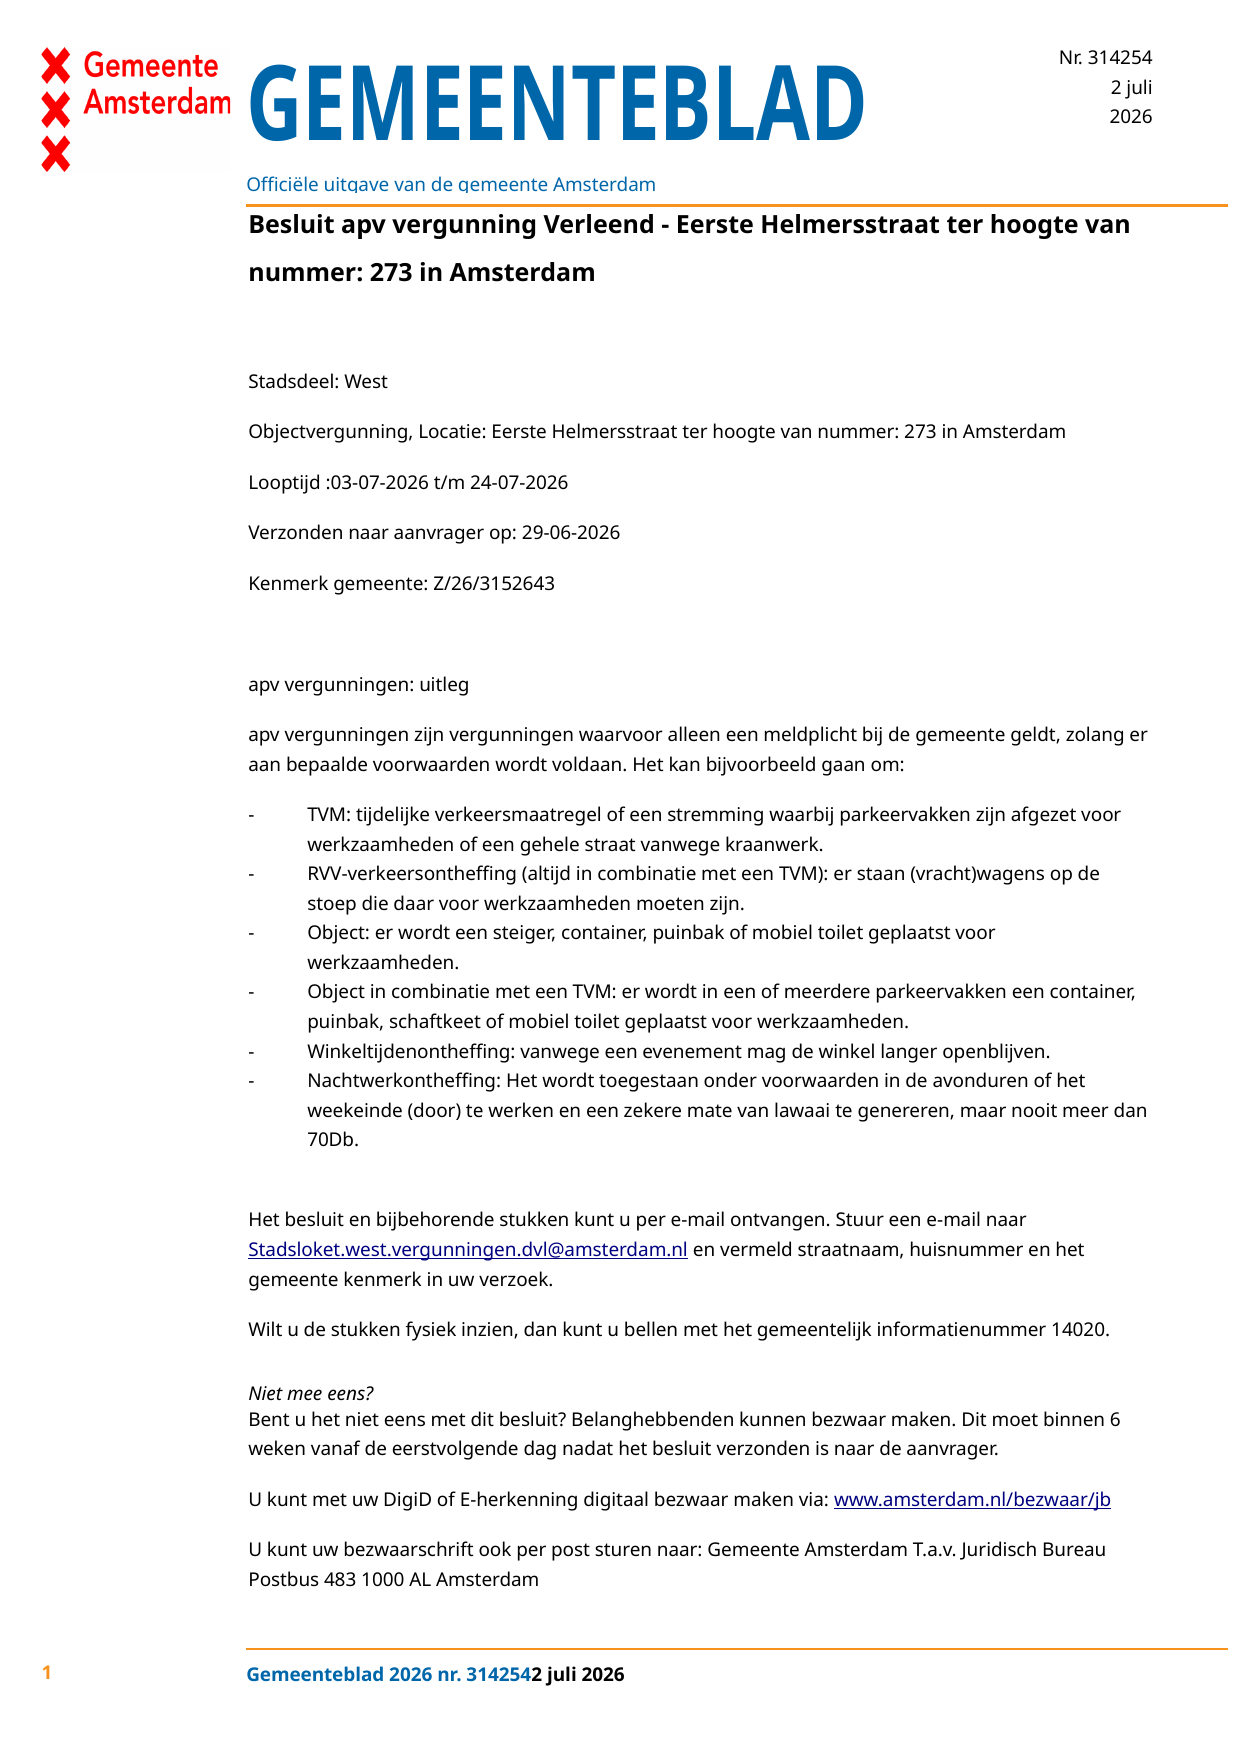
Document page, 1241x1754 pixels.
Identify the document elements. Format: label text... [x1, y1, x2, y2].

text Wilt u de stukken fysiek inzien, dan kunt u bellen met het gemeentelijk informatienummer 14020. [248, 1316, 1152, 1342]
text Objectvergunning, Locatie: Eerste Helmersstraat ter hoogte van nummer: 273 in Amsterdam [248, 419, 1152, 444]
text Bent u het niet eens met dit besluit? Belanghebbenden kunnen bezwaar maken. Dit moet binnen 6 weken vanaf de eerstvolgende dag nadat het besluit verzonden is naar de aanvrager. [248, 1406, 1152, 1461]
text Besluit apv vergunning Verleend - Eerste Helmersstraat ter hoogte van nummer: 273 in Amsterdam [248, 207, 1152, 288]
text U kunt met uw DigiD of E-herkenning digitaal bezwaar maken via: www.amsterdam.nl/bezwaar/jb [248, 1486, 1152, 1512]
text Verzonden naar aanvrager op: 29-06-2026 [248, 519, 1152, 545]
list Object: er wordt een steiger, container, puinbak of mobiel toilet geplaatst voor werkzaamheden. [248, 919, 1152, 975]
text Niet mee eens? [248, 1380, 1152, 1406]
text Stadsdeel: West [248, 368, 1152, 394]
list Object in combinatie met een TVM: er wordt in een of meerdere parkeervakken een container, puinbak, schaftkeet of mobiel toilet geplaatst voor werkzaamheden. [248, 979, 1152, 1034]
list TVM: tijdelijke verkeersmaatregel of een stremming waarbij parkeervakken zijn afgezet voor werkzaamheden of een gehele straat vanwege kraanwerk. [248, 801, 1152, 857]
text U kunt uw bezwaarschrift ook per post sturen naar: Gemeente Amsterdam T.a.v. Juridisch Bureau Postbus 483 1000 AL Amsterdam [248, 1536, 1152, 1592]
text Looptijd :03-07-2026 t/m 24-07-2026 [248, 469, 1152, 495]
text apv vergunningen: uitleg [248, 671, 1152, 697]
text Het besluit en bijbehorende stukken kunt u per e-mail ontvangen. Stuur een e-mail naar Stadsloket.west.vergunningen.dvl@amsterdam.nl en vermeld straatnaam, huisnummer en het gemeente kenmerk in uw verzoek. [248, 1207, 1152, 1292]
list Nachtwerkontheffing: Het wordt toegestaan onder voorwaarden in de avonduren of het weekeinde (door) te werken en een zekere mate van lawaai te genereren, maar nooit meer dan 70Db. [248, 1067, 1152, 1152]
picture [41, 47, 231, 172]
text apv vergunningen zijn vergunningen waarvoor alleen een meldplicht bij de gemeente geldt, zolang er aan bepaalde voorwaarden wordt voldaan. Het kan bijvoorbeeld gaan om: [248, 721, 1152, 777]
text Kenmerk gemeente: Z/26/3152643 [248, 570, 1152, 596]
list Winkeltijdenontheffing: vanwege een evenement mag de winkel langer openblijven. [248, 1038, 1152, 1064]
list RVV-verkeersontheffing (altijd in combinatie met een TVM): er staan (vracht)wagens op de stoep die daar voor werkzaamheden moeten zijn. [248, 860, 1152, 916]
